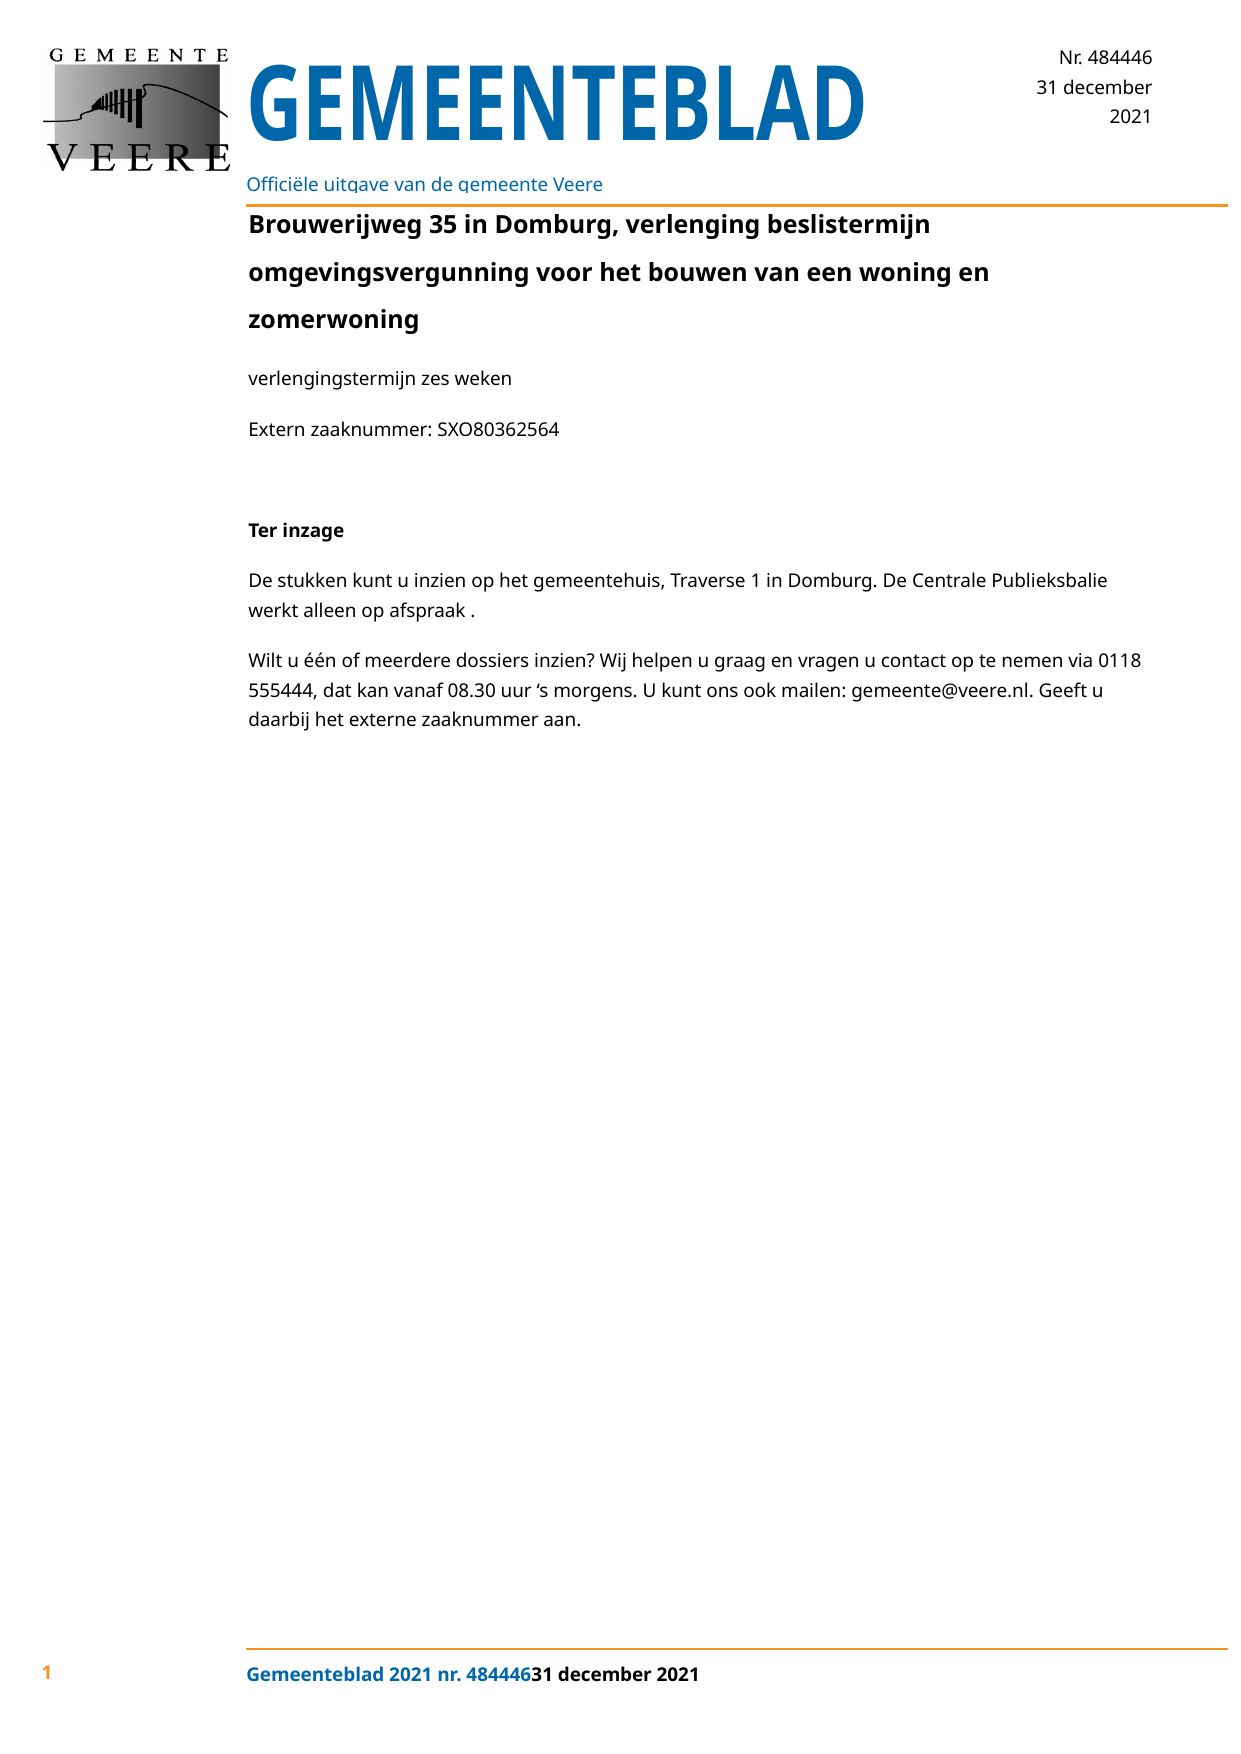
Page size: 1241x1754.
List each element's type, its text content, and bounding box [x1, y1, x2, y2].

text Wilt u één of meerdere dossiers inzien? Wij helpen u graag en vragen u contact op te nemen via 0118 555444, dat kan vanaf 08.30 uur ‘s morgens. U kunt ons ook mailen: gemeente@veere.nl. Geeft u daarbij het externe zaaknummer aan. [248, 647, 1152, 732]
text Ter inzage [248, 517, 1152, 542]
text De stukken kunt u inzien op het gemeentehuis, Traverse 1 in Domburg. De Centrale Publieksbalie werkt alleen op afspraak . [248, 567, 1152, 622]
text Brouwerijweg 35 in Domburg, verlenging beslistermijn omgevingsvergunning voor het bouwen van een woning en zomerwoning [248, 207, 1152, 336]
picture [41, 47, 231, 172]
text verlengingstermijn zes weken [248, 366, 1152, 391]
text Extern zaaknummer: SXO80362564 [248, 416, 1152, 442]
